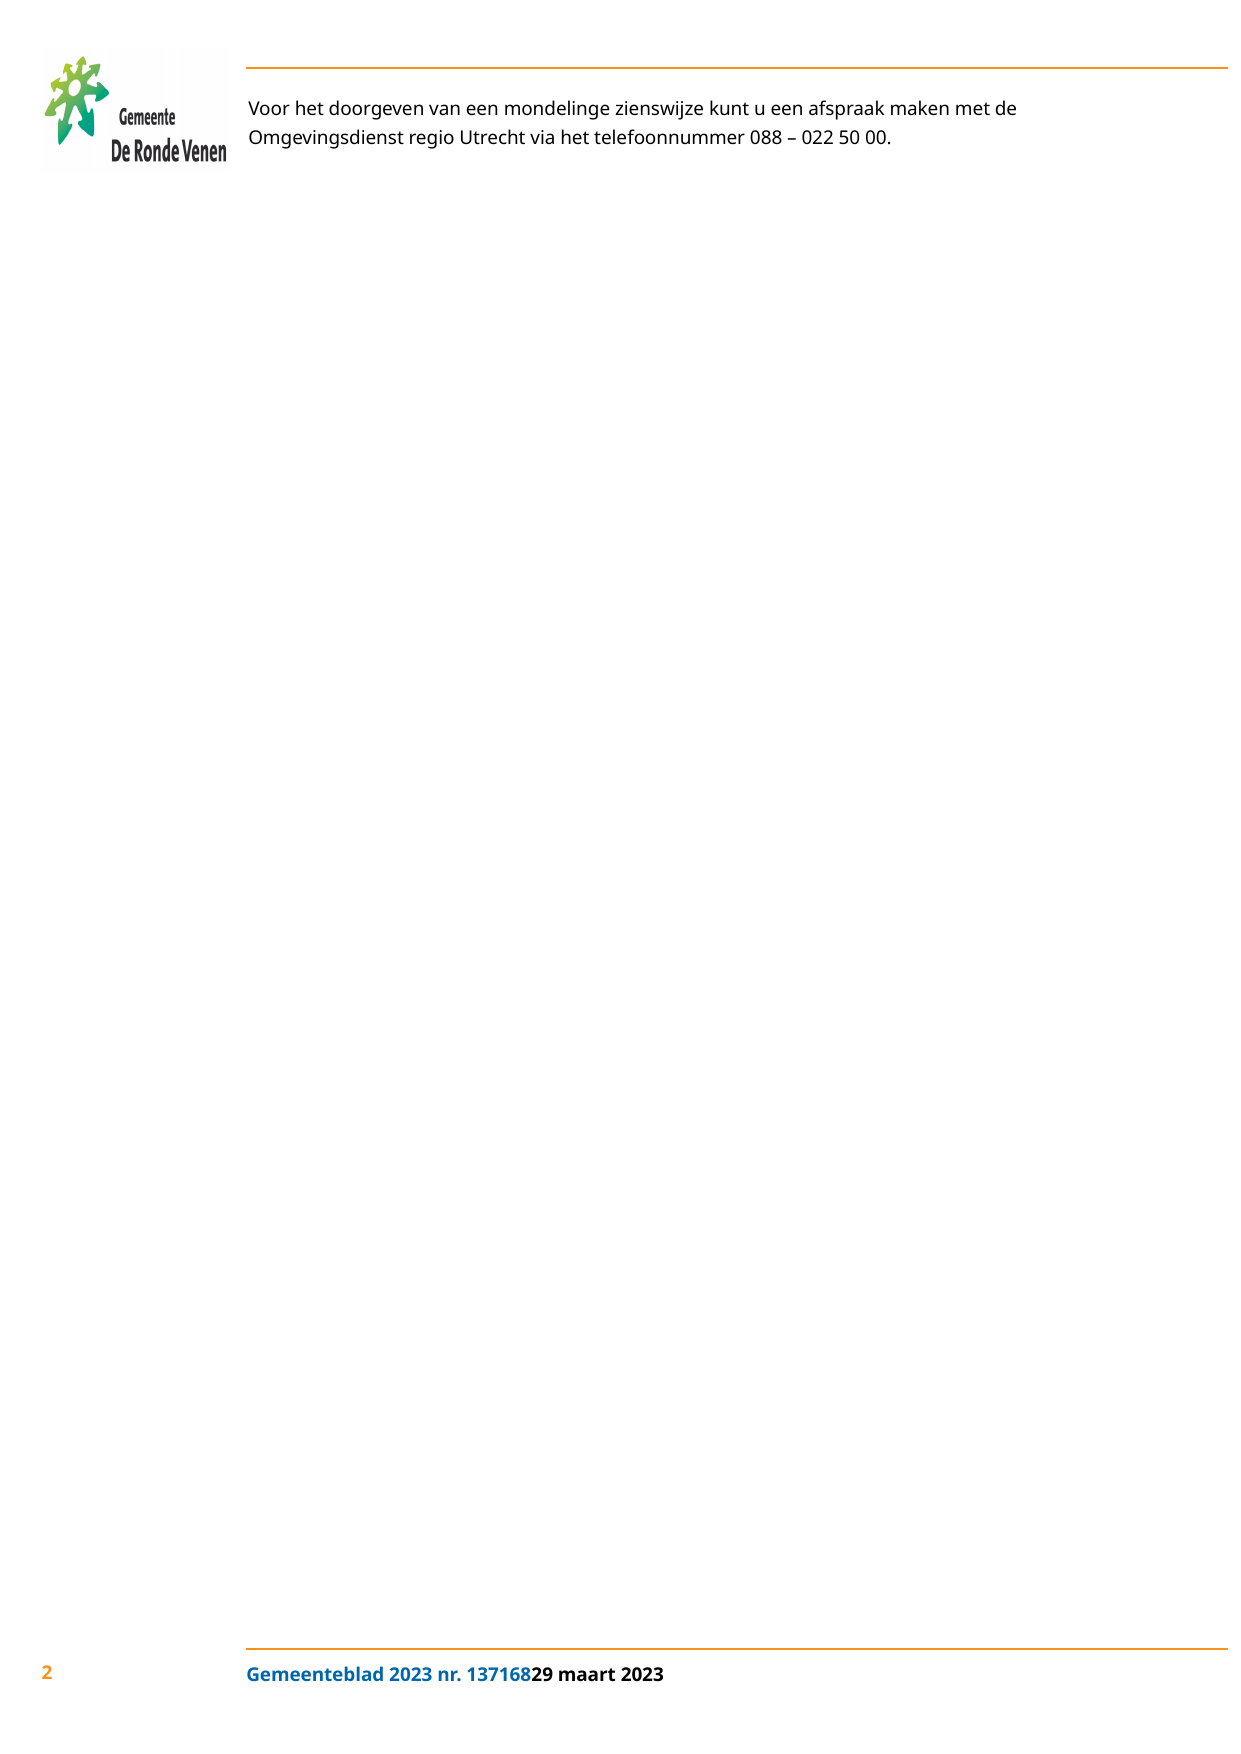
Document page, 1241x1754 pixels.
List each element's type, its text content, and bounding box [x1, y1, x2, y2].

text Voor het doorgeven van een mondelinge zienswijze kunt u een afspraak maken met de Omgevingsdienst regio Utrecht via het telefoonnummer 088 – 022 50 00. [248, 95, 1152, 150]
picture [41, 47, 231, 172]
